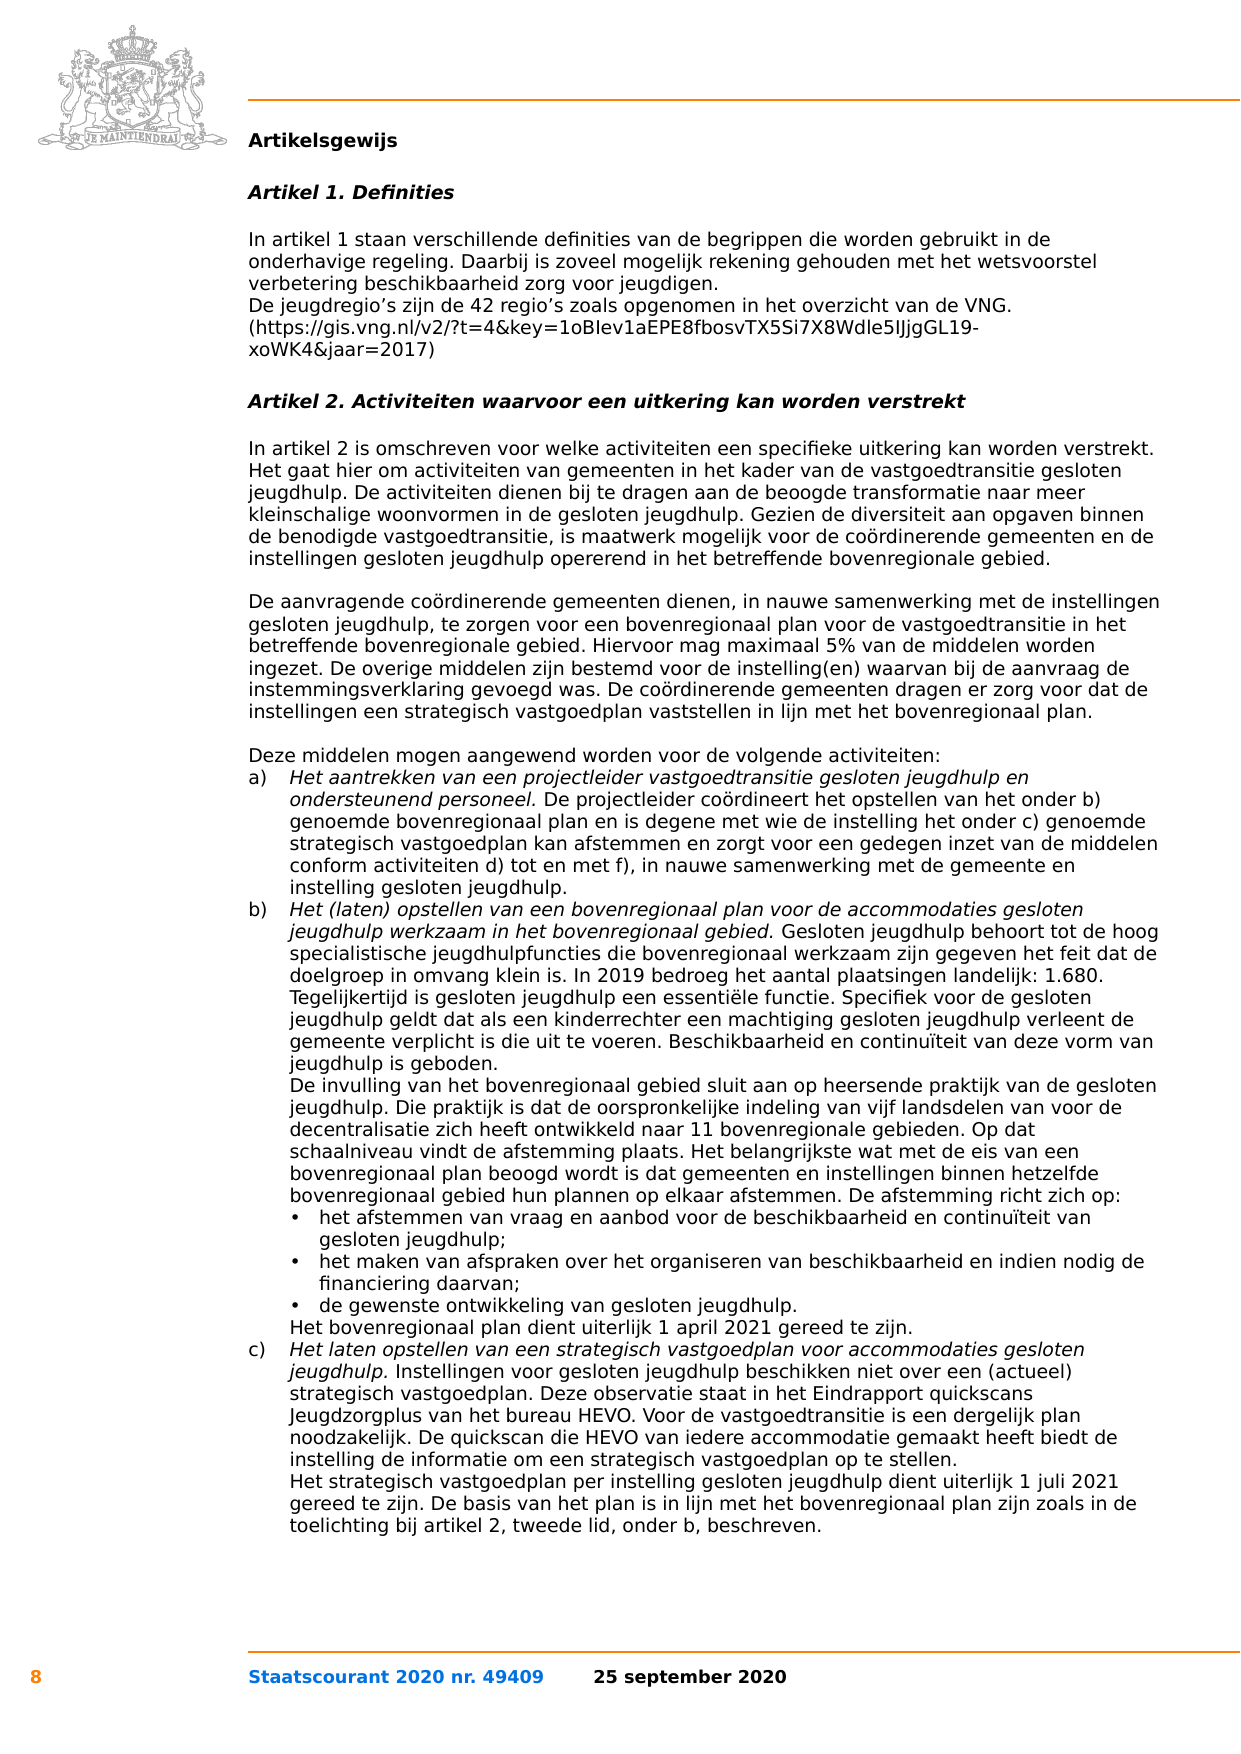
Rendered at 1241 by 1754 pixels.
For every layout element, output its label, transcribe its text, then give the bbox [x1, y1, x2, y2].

text • het afstemmen van vraag en aanbod voor de beschikbaarheid en continuïteit van gesloten jeugdhulp; [289, 1207, 1163, 1251]
subtitle Artikelsgewijs [248, 130, 1163, 152]
text • de gewenste ontwikkeling van gesloten jeugdhulp. [289, 1295, 1163, 1317]
text c) Het laten opstellen van een strategisch vastgoedplan voor accommodaties gesloten jeugdhulp. Instellingen voor gesloten jeugdhulp beschikken niet over een (actueel) strategisch vastgoedplan. Deze observatie staat in het Eindrapport quickscans Jeugdzorgplus van het bureau HEVO. Voor de vastgoedtransitie is een dergelijk plan noodzakelijk. De quickscan die HEVO van iedere accommodatie gemaakt heeft biedt de instelling de informatie om een strategisch vastgoedplan op te stellen. [248, 1339, 1163, 1471]
text De invulling van het bovenregionaal gebied sluit aan op heersende praktijk van de gesloten jeugdhulp. Die praktijk is dat de oorspronkelijke indeling van vijf landsdelen van voor de decentralisatie zich heeft ontwikkeld naar 11 bovenregionale gebieden. Op dat schaalniveau vindt de afstemming plaats. Het belangrijkste wat met de eis van een bovenregionaal plan beoogd wordt is dat gemeenten en instellingen binnen hetzelfde bovenregionaal gebied hun plannen op elkaar afstemmen. De afstemming richt zich op: [289, 1075, 1163, 1207]
text De jeugdregio’s zijn de 42 regio’s zoals opgenomen in het overzicht van de VNG. (https://gis.vng.nl/v2/?t=4&key=1oBIev1aEPE8fbosvTX5Si7X8Wdle5IJjgGL19-xoWK4&jaar=2017) [248, 295, 1163, 361]
subtitle Artikel 1. Definities [248, 182, 1163, 204]
text b) Het (laten) opstellen van een bovenregionaal plan voor de accommodaties gesloten jeugdhulp werkzaam in het bovenregionaal gebied. Gesloten jeugdhulp behoort tot de hoog specialistische jeugdhulpfuncties die bovenregionaal werkzaam zijn gegeven het feit dat de doelgroep in omvang klein is. In 2019 bedroeg het aantal plaatsingen landelijk: 1.680. [248, 899, 1163, 987]
text a) Het aantrekken van een projectleider vastgoedtransitie gesloten jeugdhulp en ondersteunend personeel. De projectleider coördineert het opstellen van het onder b) genoemde bovenregionaal plan en is degene met wie de instelling het onder c) genoemde strategisch vastgoedplan kan afstemmen en zorgt voor een gedegen inzet van de middelen conform activiteiten d) tot en met f), in nauwe samenwerking met de gemeente en instelling gesloten jeugdhulp. [248, 767, 1163, 899]
text Het strategisch vastgoedplan per instelling gesloten jeugdhulp dient uiterlijk 1 juli 2021 gereed te zijn. De basis van het plan is in lijn met het bovenregionaal plan zijn zoals in de toelichting bij artikel 2, tweede lid, onder b, beschreven. [289, 1471, 1163, 1536]
text In artikel 2 is omschreven voor welke activiteiten een specifieke uitkering kan worden verstrekt. Het gaat hier om activiteiten van gemeenten in het kader van de vastgoedtransitie gesloten jeugdhulp. De activiteiten dienen bij te dragen aan de beoogde transformatie naar meer kleinschalige woonvormen in de gesloten jeugdhulp. Gezien de diversiteit aan opgaven binnen de benodigde vastgoedtransitie, is maatwerk mogelijk voor de coördinerende gemeenten en de instellingen gesloten jeugdhulp opererend in het betreffende bovenregionale gebied. [248, 438, 1163, 569]
picture [38, 25, 227, 150]
text Deze middelen mogen aangewend worden voor de volgende activiteiten: [248, 745, 1163, 767]
text • het maken van afspraken over het organiseren van beschikbaarheid en indien nodig de financiering daarvan; [289, 1251, 1163, 1295]
subtitle Artikel 2. Activiteiten waarvoor een uitkering kan worden verstrekt [248, 391, 1163, 413]
text In artikel 1 staan verschillende definities van de begrippen die worden gebruikt in de onderhavige regeling. Daarbij is zoveel mogelijk rekening gehouden met het wetsvoorstel verbetering beschikbaarheid zorg voor jeugdigen. [248, 229, 1163, 295]
text De aanvragende coördinerende gemeenten dienen, in nauwe samenwerking met de instellingen gesloten jeugdhulp, te zorgen voor een bovenregionaal plan voor de vastgoedtransitie in het betreffende bovenregionale gebied. Hiervoor mag maximaal 5% van de middelen worden ingezet. De overige middelen zijn bestemd voor de instelling(en) waarvan bij de aanvraag de instemmingsverklaring gevoegd was. De coördinerende gemeenten dragen er zorg voor dat de instellingen een strategisch vastgoedplan vaststellen in lijn met het bovenregionaal plan. [248, 591, 1163, 723]
text Tegelijkertijd is gesloten jeugdhulp een essentiële functie. Specifiek voor de gesloten jeugdhulp geldt dat als een kinderrechter een machtiging gesloten jeugdhulp verleent de gemeente verplicht is die uit te voeren. Beschikbaarheid en continuïteit van deze vorm van jeugdhulp is geboden. [289, 987, 1163, 1075]
text Het bovenregionaal plan dient uiterlijk 1 april 2021 gereed te zijn. [289, 1317, 1163, 1339]
